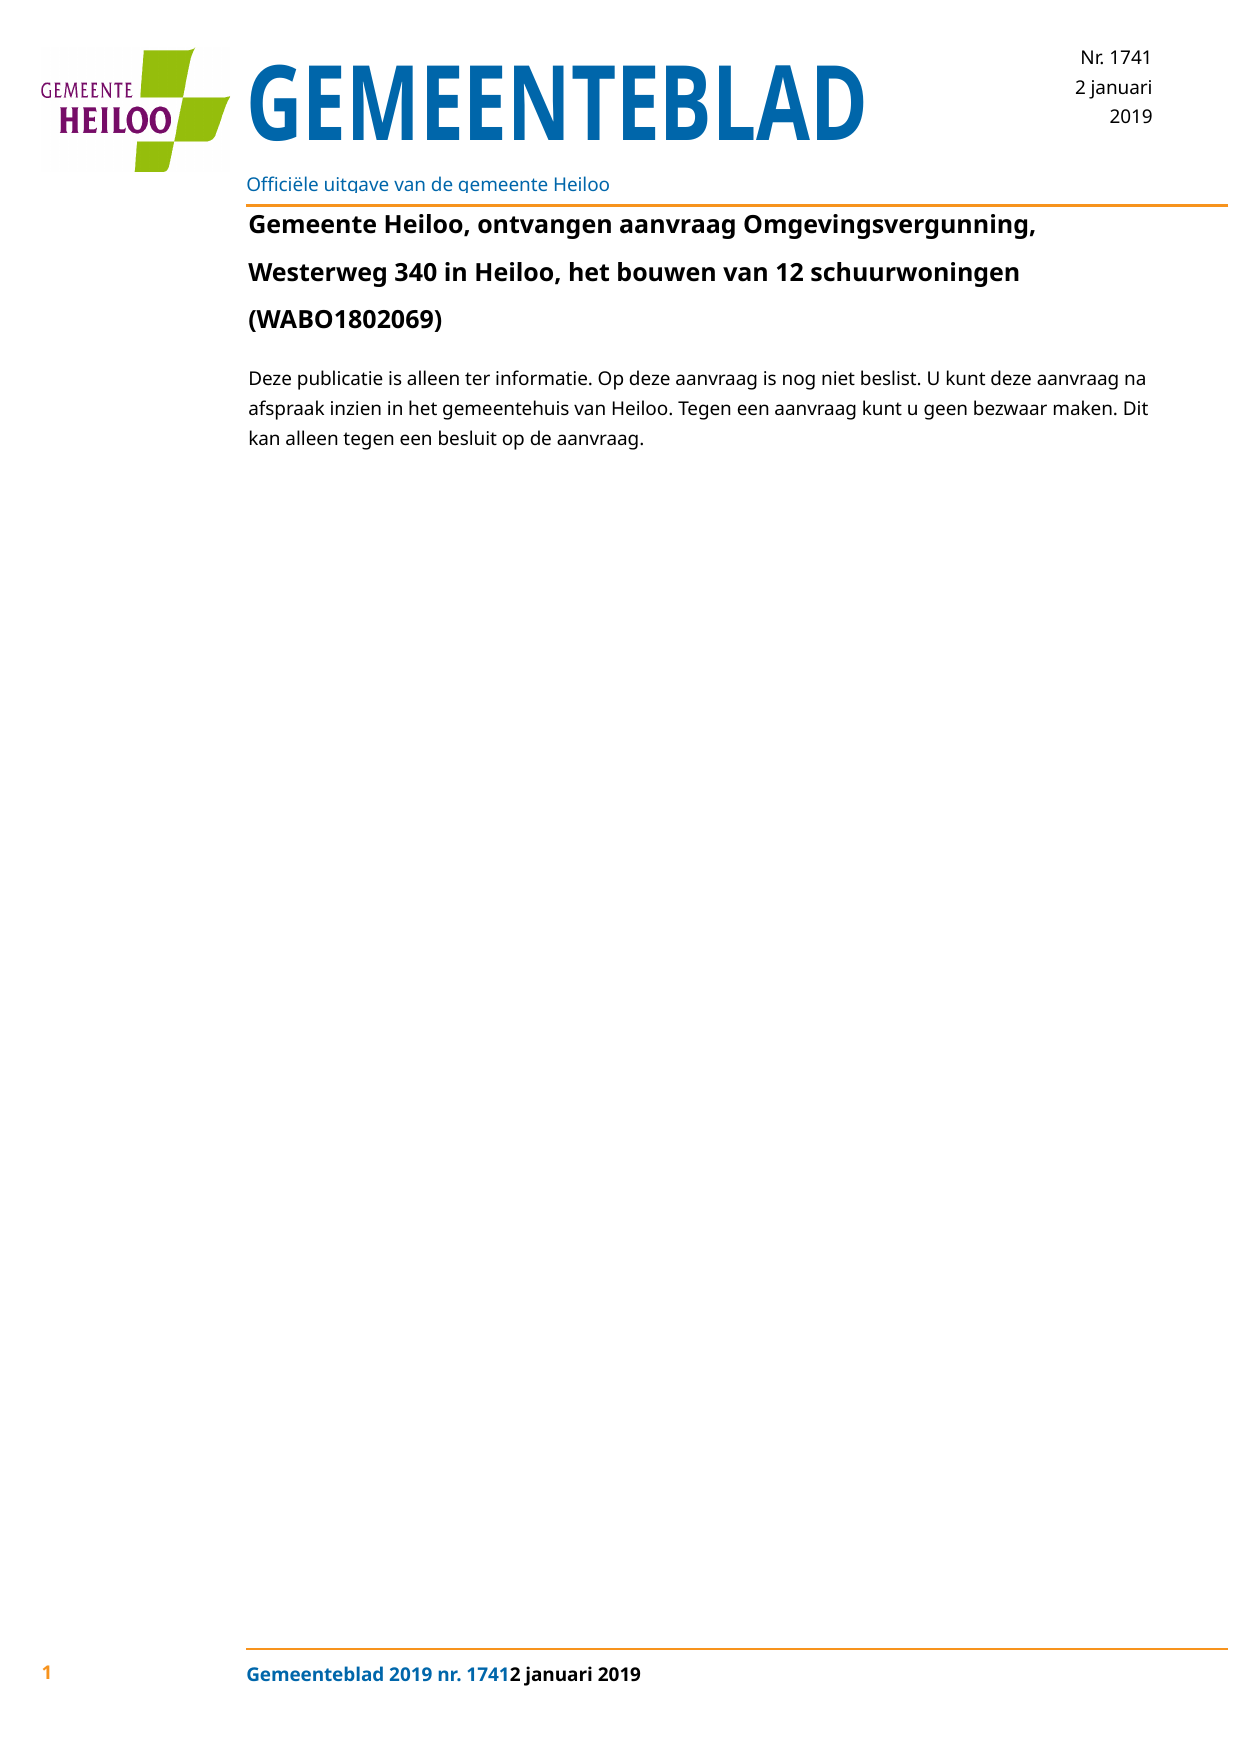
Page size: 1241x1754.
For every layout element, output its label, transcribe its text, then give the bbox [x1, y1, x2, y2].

picture [41, 47, 231, 172]
text Gemeente Heiloo, ontvangen aanvraag Omgevingsvergunning, Westerweg 340 in Heiloo, het bouwen van 12 schuurwoningen (WABO1802069) [248, 207, 1152, 336]
text Deze publicatie is alleen ter informatie. Op deze aanvraag is nog niet beslist. U kunt deze aanvraag na afspraak inzien in het gemeentehuis van Heiloo. Tegen een aanvraag kunt u geen bezwaar maken. Dit kan alleen tegen een besluit op de aanvraag. [248, 366, 1152, 450]
